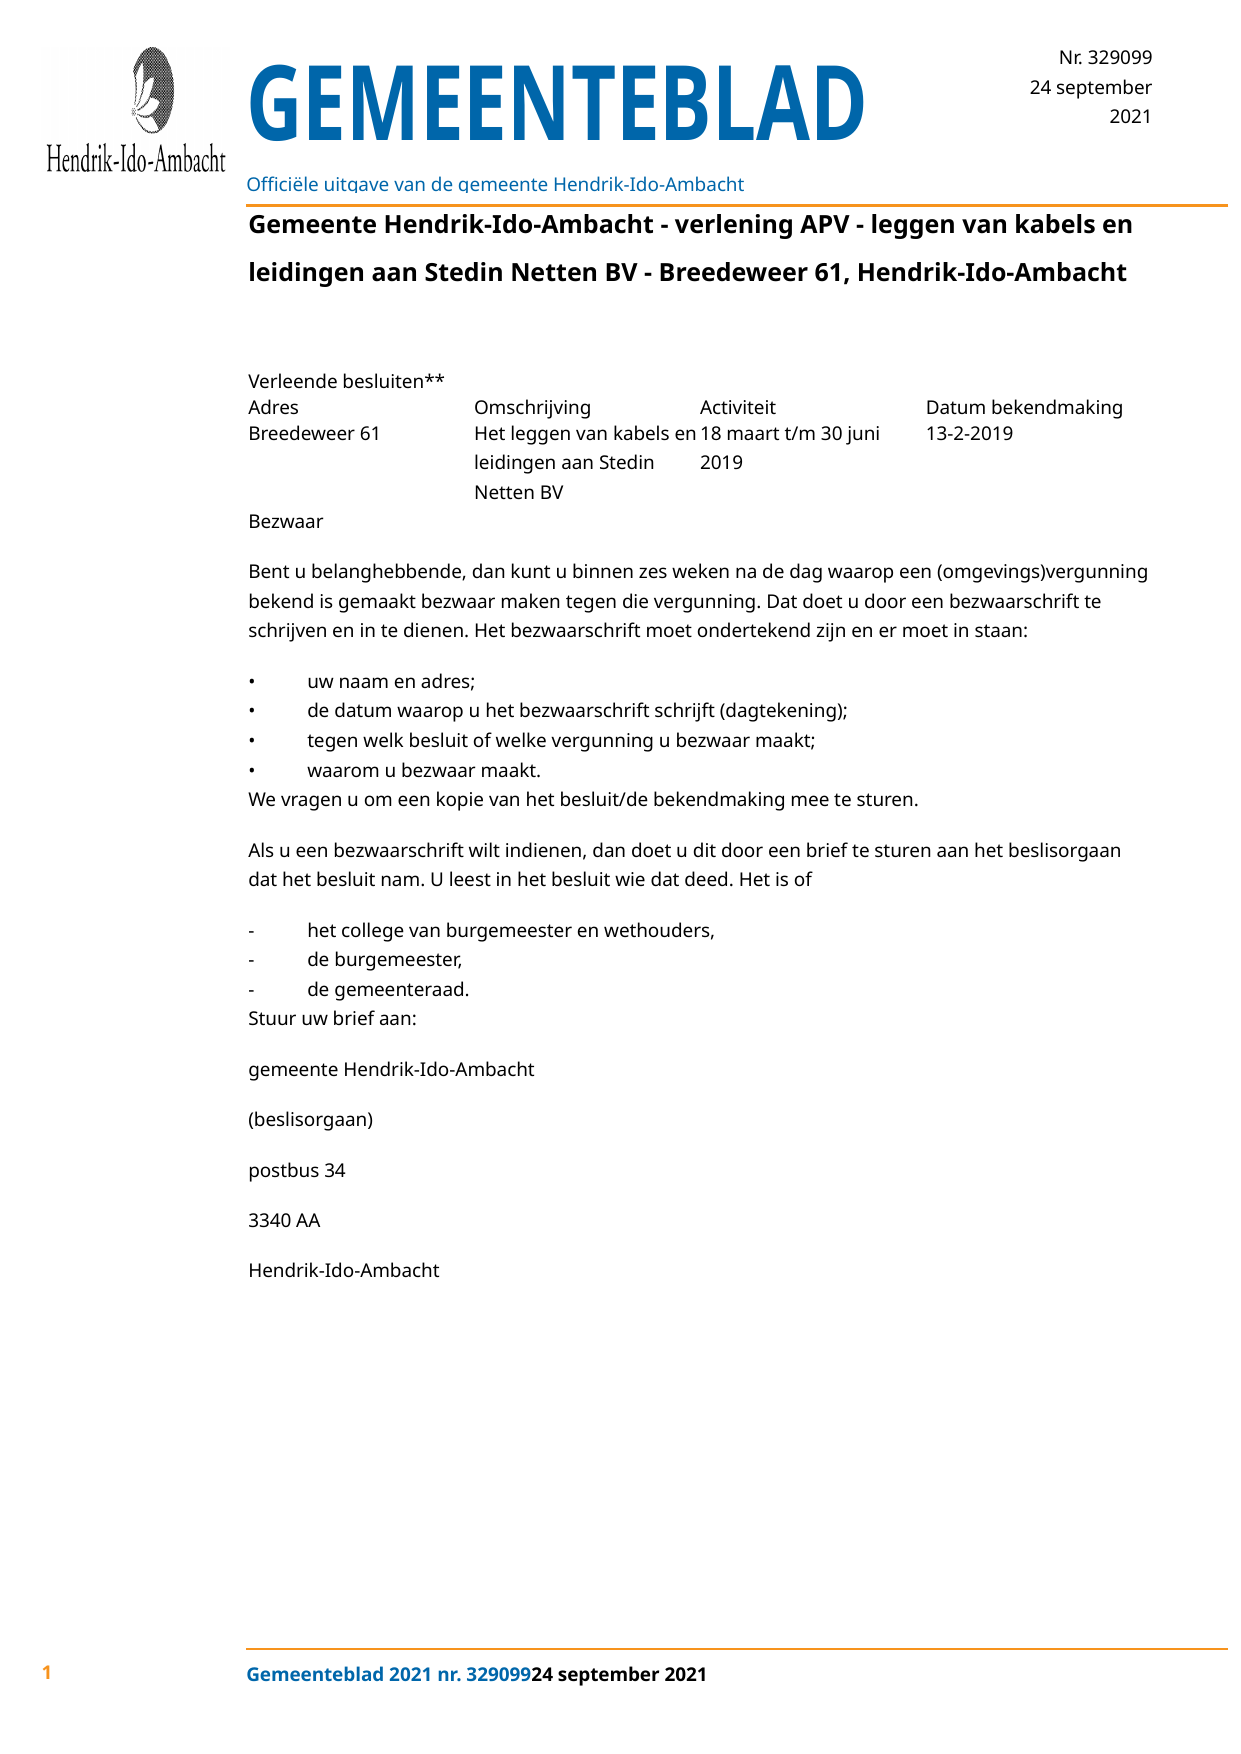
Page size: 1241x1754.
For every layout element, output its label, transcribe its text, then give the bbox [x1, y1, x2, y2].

text Gemeente Hendrik-Ido-Ambacht - verlening APV - leggen van kabels en leidingen aan Stedin Netten BV - Breedeweer 61, Hendrik-Ido-Ambacht [248, 207, 1152, 288]
text Hendrik-Ido-Ambacht [248, 1258, 1152, 1283]
table_header [700, 369, 926, 394]
table_header Verleende besluiten** [248, 369, 474, 394]
table_cell Adres [248, 394, 474, 420]
list de gemeenteraad. [248, 976, 1152, 1002]
table_cell Het leggen van kabels en leidingen aan Stedin Netten BV [474, 420, 700, 505]
text Als u een bezwaarschrift wilt indienen, dan doet u dit door een brief te sturen aan het beslisorgaan dat het besluit nam. U leest in het besluit wie dat deed. Het is of [248, 837, 1152, 892]
table_cell Omschrijving [474, 394, 700, 420]
table_cell 13-2-2019 [926, 420, 1152, 505]
list tegen welk besluit of welke vergunning u bezwaar maakt; [248, 727, 1152, 753]
text 3340 AA [248, 1207, 1152, 1233]
text Stuur uw brief aan: [248, 1006, 1152, 1031]
list uw naam en adres; [248, 668, 1152, 694]
table_cell Activiteit [700, 394, 926, 420]
list de datum waarop u het bezwaarschrift schrijft (dagtekening); [248, 698, 1152, 723]
picture [41, 47, 231, 172]
table_cell Breedeweer 61 [248, 420, 474, 505]
table_cell 18 maart t/m 30 juni 2019 [700, 420, 926, 505]
text Bent u belanghebbende, dan kunt u binnen zes weken na de dag waarop een (omgevings)vergunning bekend is gemaakt bezwaar maken tegen die vergunning. Dat doet u door een bezwaarschrift te schrijven en in te dienen. Het bezwaarschrift moet ondertekend zijn en er moet in staan: [248, 558, 1152, 643]
table_header [926, 369, 1152, 394]
list waarom u bezwaar maakt. [248, 757, 1152, 782]
text Bezwaar [248, 508, 1152, 534]
text (beslisorgaan) [248, 1106, 1152, 1132]
text postbus 34 [248, 1157, 1152, 1182]
list de burgemeester, [248, 946, 1152, 972]
list het college van burgemeester en wethouders, [248, 917, 1152, 942]
table_cell Datum bekendmaking [926, 394, 1152, 420]
table_header [474, 369, 700, 394]
text gemeente Hendrik-Ido-Ambacht [248, 1056, 1152, 1082]
text We vragen u om een kopie van het besluit/de bekendmaking mee te sturen. [248, 786, 1152, 812]
